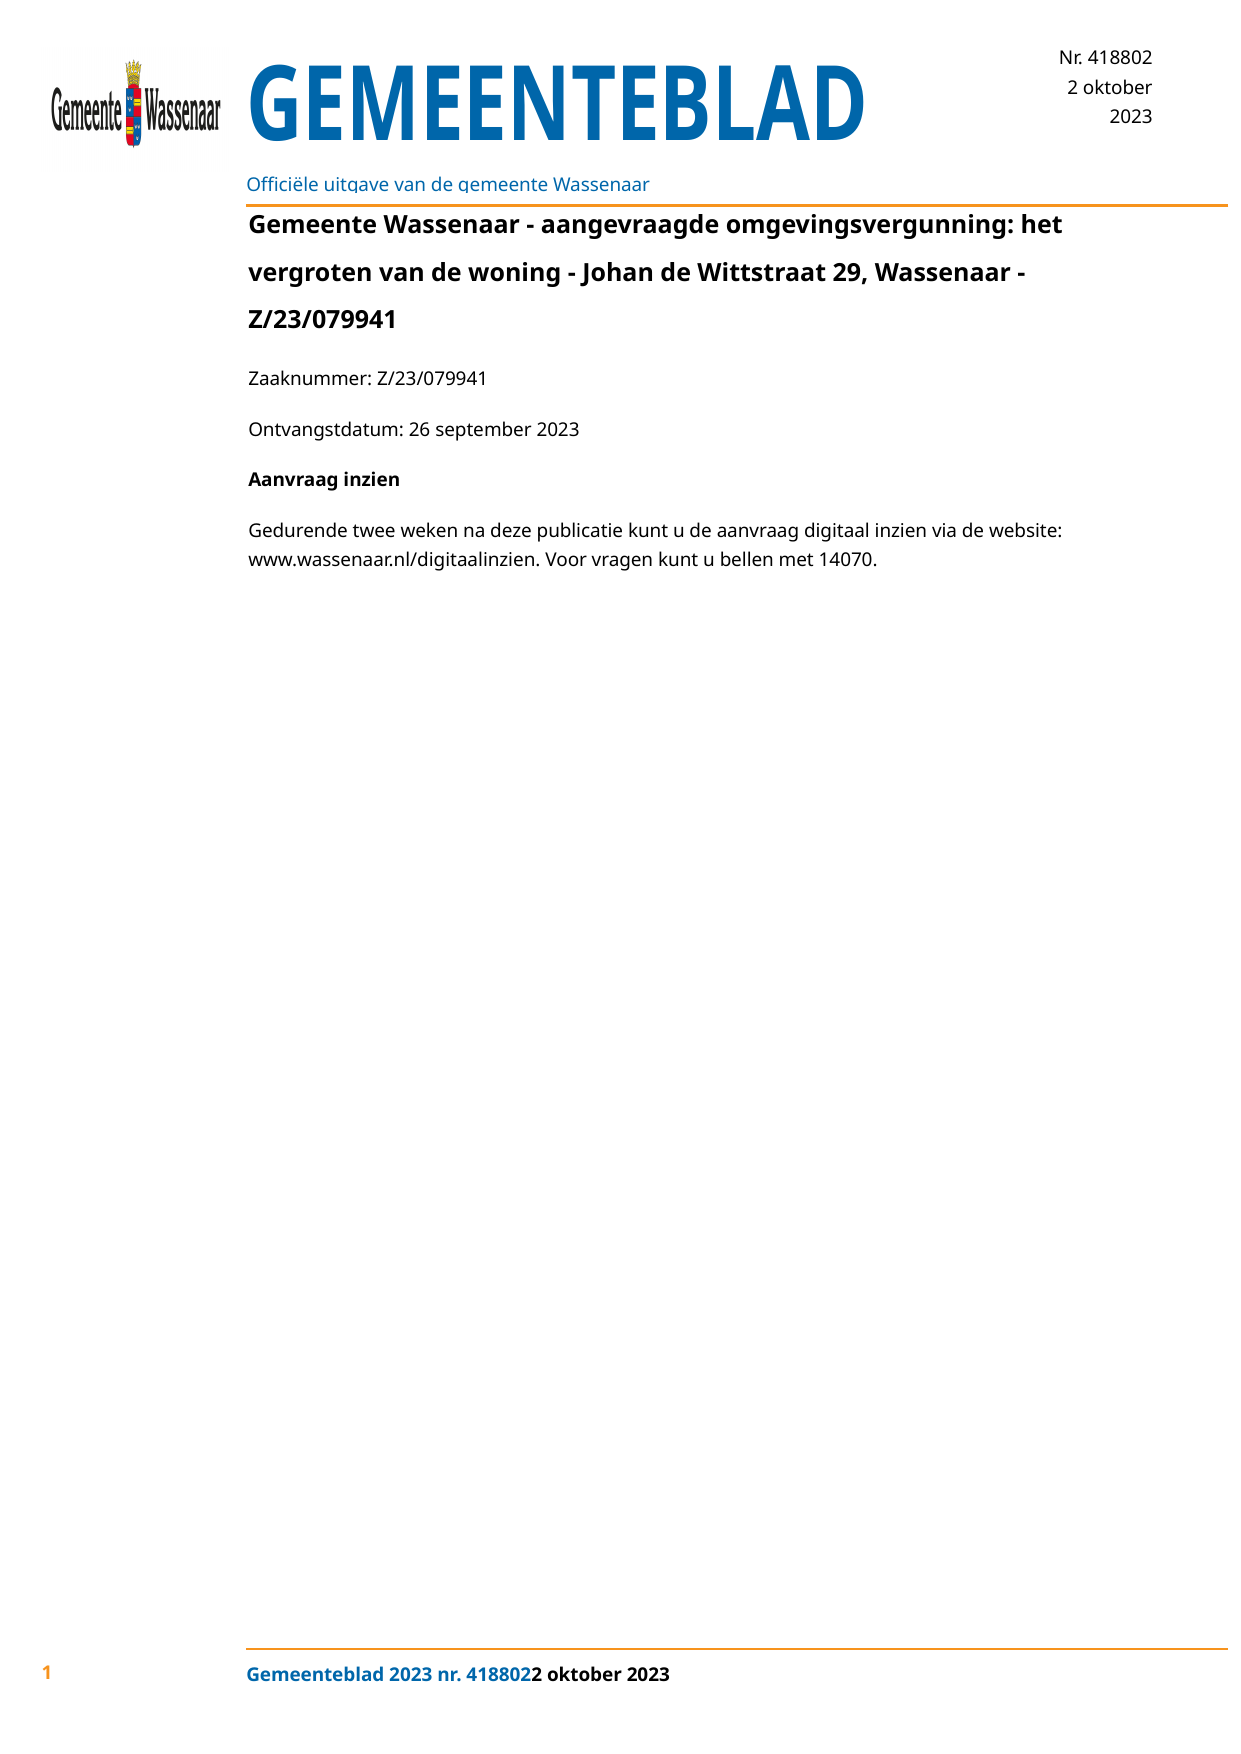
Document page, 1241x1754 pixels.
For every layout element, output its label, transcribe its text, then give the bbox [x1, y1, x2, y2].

picture [41, 47, 231, 172]
text Gemeente Wassenaar - aangevraagde omgevingsvergunning: het vergroten van de woning - Johan de Wittstraat 29, Wassenaar - Z/23/079941 [248, 207, 1152, 336]
text Aanvraag inzien [248, 466, 1152, 492]
text Zaaknummer: Z/23/079941 [248, 366, 1152, 391]
text Ontvangstdatum: 26 september 2023 [248, 416, 1152, 442]
text Gedurende twee weken na deze publicatie kunt u de aanvraag digitaal inzien via de website: www.wassenaar.nl/digitaalinzien. Voor vragen kunt u bellen met 14070. [248, 517, 1152, 572]
